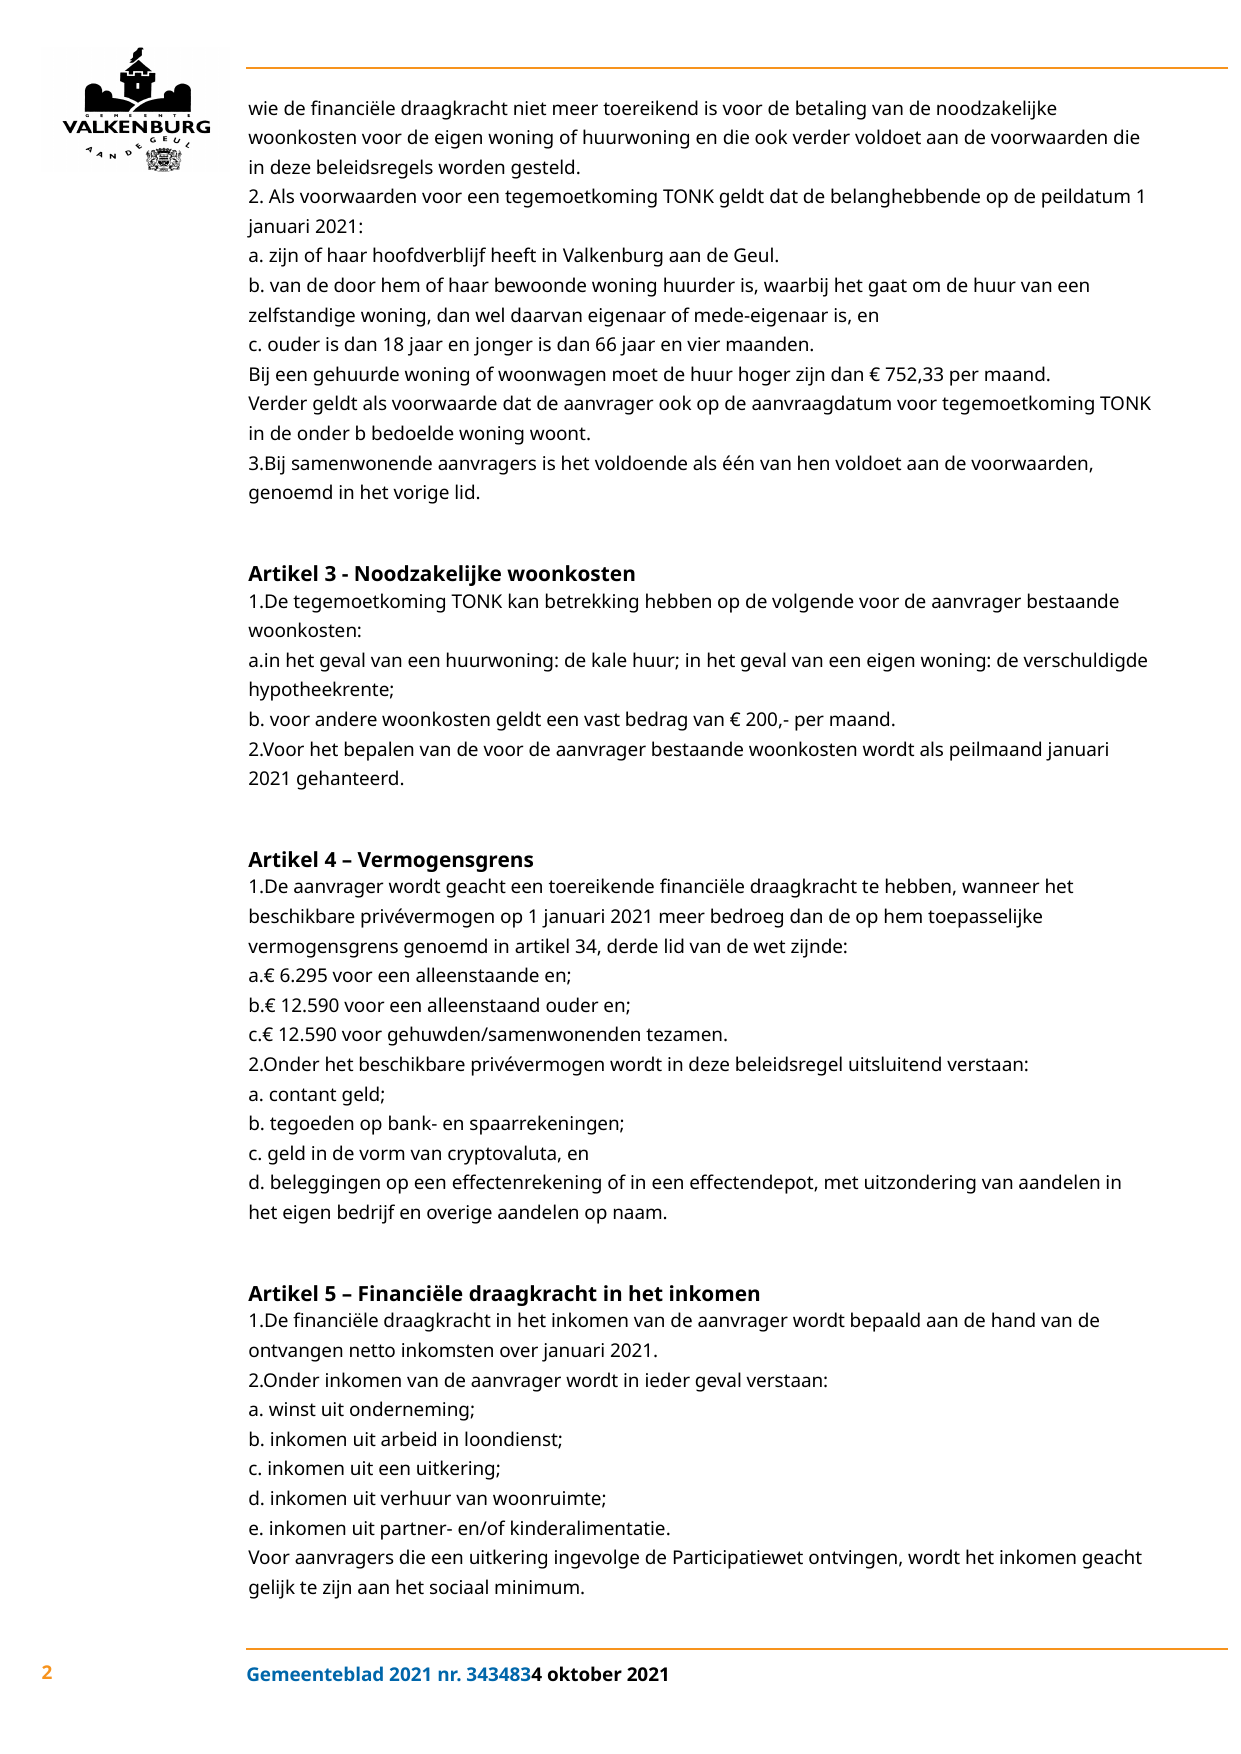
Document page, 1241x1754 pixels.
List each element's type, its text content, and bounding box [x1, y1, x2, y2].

text b. tegoeden op bank- en spaarrekeningen; [248, 1110, 1152, 1136]
text Artikel 4 – Vermogensgrens [248, 845, 1152, 874]
text Artikel 3 - Noodzakelijke woonkosten [248, 559, 1152, 588]
text c. ouder is dan 18 jaar en jonger is dan 66 jaar en vier maanden. [248, 331, 1152, 357]
text d. beleggingen op een effectenrekening of in een effectendepot, met uitzondering van aandelen in het eigen bedrijf en overige aandelen op naam. [248, 1169, 1152, 1225]
text Verder geldt als voorwaarde dat de aanvrager ook op de aanvraagdatum voor tegemoetkoming TONK in de onder b bedoelde woning woont. [248, 391, 1152, 446]
text b. van de door hem of haar bewoonde woning huurder is, waarbij het gaat om de huur van een zelfstandige woning, dan wel daarvan eigenaar of mede-eigenaar is, en [248, 272, 1152, 328]
text Artikel 5 – Financiële draagkracht in het inkomen [248, 1279, 1152, 1308]
text Voor aanvragers die een uitkering ingevolge de Participatiewet ontvingen, wordt het inkomen geacht gelijk te zijn aan het sociaal minimum. [248, 1544, 1152, 1599]
text b. voor andere woonkosten geldt een vast bedrag van € 200,- per maand. [248, 706, 1152, 732]
text 2.Voor het bepalen van de voor de aanvrager bestaande woonkosten wordt als peilmaand januari 2021 gehanteerd. [248, 736, 1152, 791]
text 3.Bij samenwonende aanvragers is het voldoende als één van hen voldoet aan de voorwaarden, genoemd in het vorige lid. [248, 450, 1152, 505]
text Bij een gehuurde woning of woonwagen moet de huur hoger zijn dan € 752,33 per maand. [248, 361, 1152, 387]
text 1.De financiële draagkracht in het inkomen van de aanvrager wordt bepaald aan de hand van de ontvangen netto inkomsten over januari 2021. [248, 1308, 1152, 1363]
text a.in het geval van een huurwoning: de kale huur; in het geval van een eigen woning: de verschuldigde hypotheekrente; [248, 647, 1152, 702]
text c. inkomen uit een uitkering; [248, 1456, 1152, 1481]
text d. inkomen uit verhuur van woonruimte; [248, 1485, 1152, 1511]
text 2.Onder inkomen van de aanvrager wordt in ieder geval verstaan: [248, 1367, 1152, 1392]
text a. contant geld; [248, 1081, 1152, 1107]
text a.€ 6.295 voor een alleenstaande en; [248, 962, 1152, 988]
text 2. Als voorwaarden voor een tegemoetkoming TONK geldt dat de belanghebbende op de peildatum 1 januari 2021: [248, 183, 1152, 239]
text 1.De aanvrager wordt geacht een toereikende financiële draagkracht te hebben, wanneer het beschikbare privévermogen op 1 januari 2021 meer bedroeg dan de op hem toepasselijke vermogensgrens genoemd in artikel 34, derde lid van de wet zijnde: [248, 874, 1152, 959]
text wie de financiële draagkracht niet meer toereikend is voor de betaling van de noodzakelijke woonkosten voor de eigen woning of huurwoning en die ook verder voldoet aan de voorwaarden die in deze beleidsregels worden gesteld. [248, 95, 1152, 180]
text a. winst uit onderneming; [248, 1396, 1152, 1422]
text 1.De tegemoetkoming TONK kan betrekking hebben op de volgende voor de aanvrager bestaande woonkosten: [248, 588, 1152, 643]
text c. geld in de vorm van cryptovaluta, en [248, 1140, 1152, 1166]
text c.€ 12.590 voor gehuwden/samenwonenden tezamen. [248, 1022, 1152, 1047]
text 2.Onder het beschikbare privévermogen wordt in deze beleidsregel uitsluitend verstaan: [248, 1051, 1152, 1077]
text b.€ 12.590 voor een alleenstaand ouder en; [248, 992, 1152, 1018]
text a. zijn of haar hoofdverblijf heeft in Valkenburg aan de Geul. [248, 243, 1152, 268]
text e. inkomen uit partner- en/of kinderalimentatie. [248, 1515, 1152, 1540]
text b. inkomen uit arbeid in loondienst; [248, 1426, 1152, 1452]
picture [41, 47, 231, 172]
